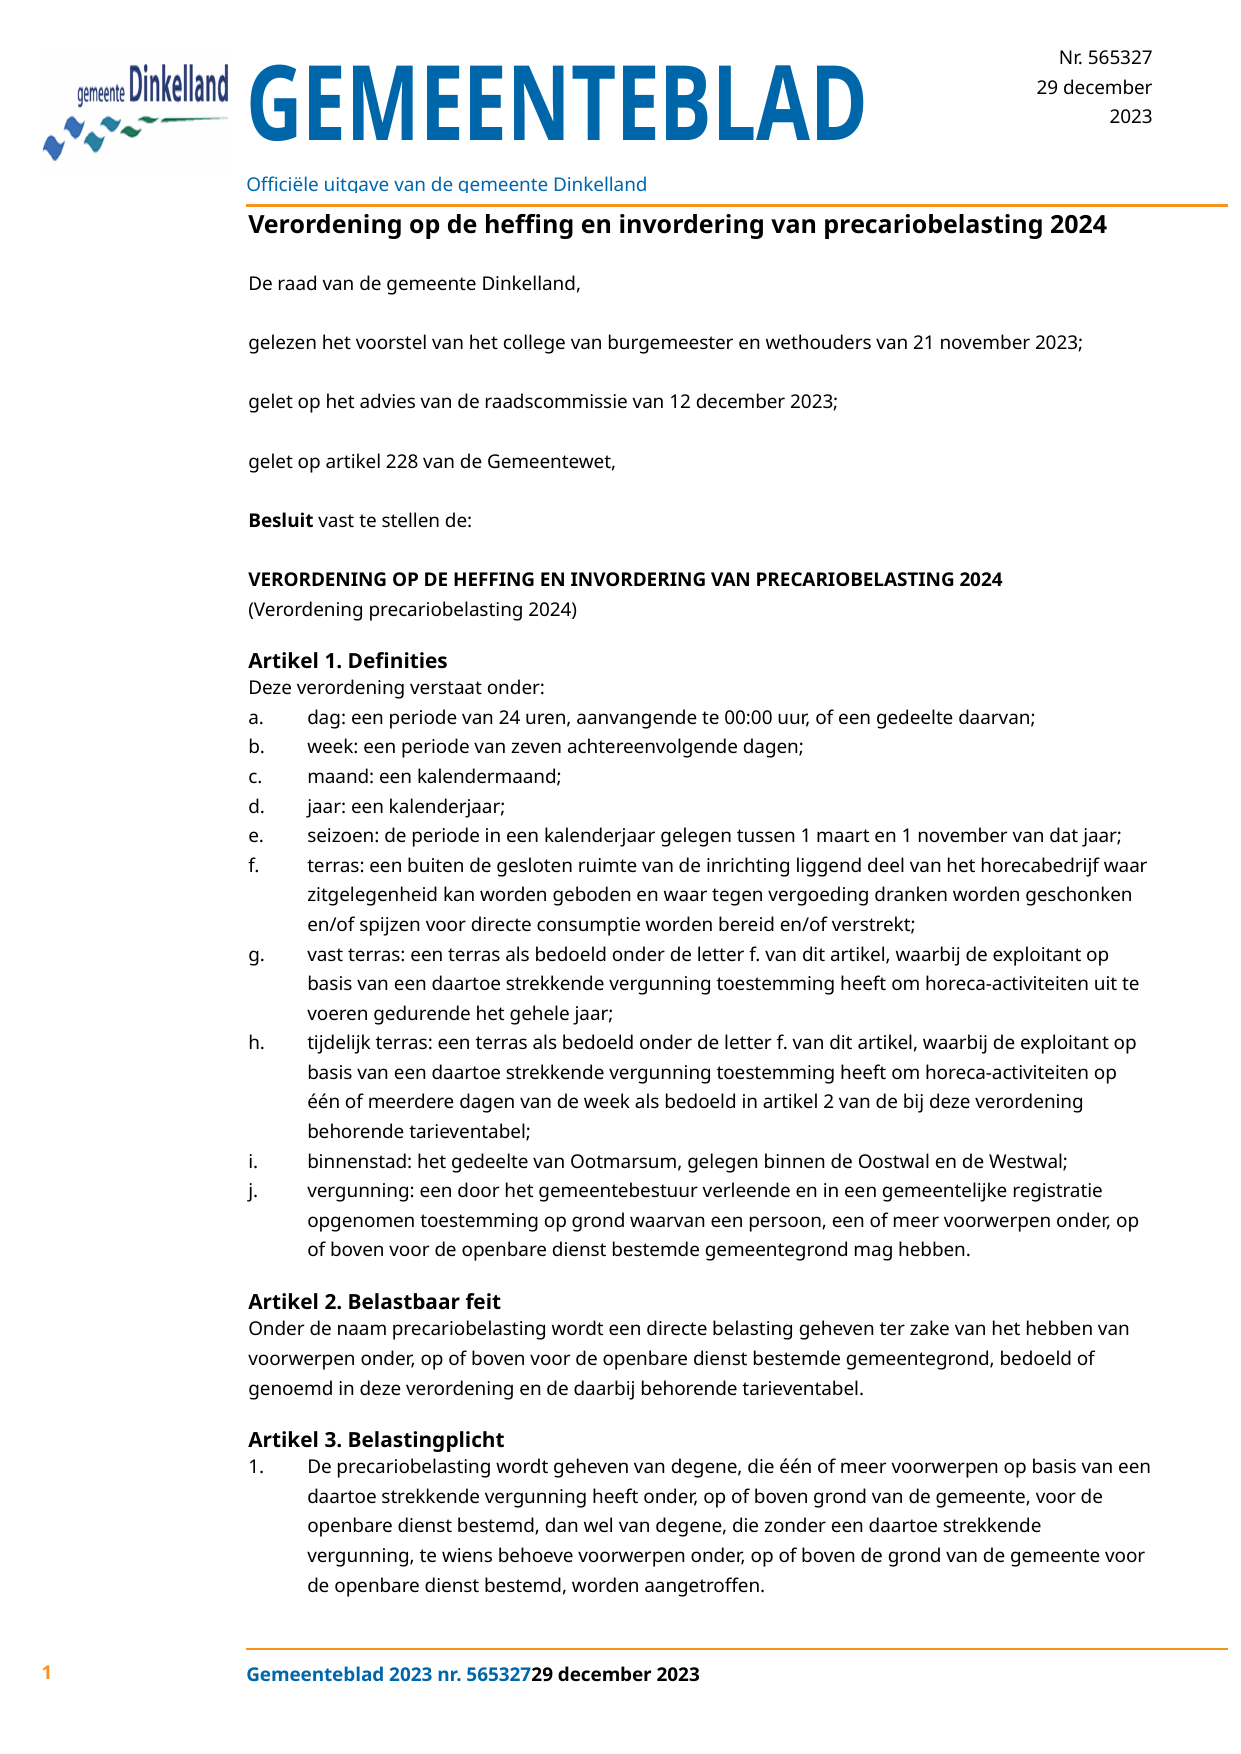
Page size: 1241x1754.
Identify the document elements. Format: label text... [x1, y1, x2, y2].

list seizoen: de periode in een kalenderjaar gelegen tussen 1 maart en 1 november van dat jaar; [248, 822, 1152, 848]
text VERORDENING OP DE HEFFING EN INVORDERING VAN PRECARIOBELASTING 2024 [248, 566, 1152, 592]
text gelezen het voorstel van het college van burgemeester en wethouders van 21 november 2023; [248, 329, 1152, 355]
list terras: een buiten de gesloten ruimte van de inrichting liggend deel van het horecabedrijf waar zitgelegenheid kan worden geboden en waar tegen vergoeding dranken worden geschonken en/of spijzen voor directe consumptie worden bereid en/of verstrekt; [248, 852, 1152, 937]
list dag: een periode van 24 uren, aanvangende te 00:00 uur, of een gedeelte daarvan; [248, 704, 1152, 730]
picture [41, 47, 231, 172]
text Deze verordening verstaat onder: [248, 674, 1152, 700]
list week: een periode van zeven achtereenvolgende dagen; [248, 734, 1152, 759]
text Artikel 3. Belastingplicht [248, 1425, 1152, 1453]
list vergunning: een door het gemeentebestuur verleende en in een gemeentelijke registratie opgenomen toestemming op grond waarvan een persoon, een of meer voorwerpen onder, op of boven voor de openbare dienst bestemde gemeentegrond mag hebben. [248, 1177, 1152, 1262]
list tijdelijk terras: een terras als bedoeld onder de letter f. van dit artikel, waarbij de exploitant op basis van een daartoe strekkende vergunning toestemming heeft om horeca-activiteiten op één of meerdere dagen van de week als bedoeld in artikel 2 van de bij deze verordening behorende tarieventabel; [248, 1029, 1152, 1144]
list jaar: een kalenderjaar; [248, 793, 1152, 819]
list vast terras: een terras als bedoeld onder de letter f. van dit artikel, waarbij de exploitant op basis van een daartoe strekkende vergunning toestemming heeft om horeca-activiteiten uit te voeren gedurende het gehele jaar; [248, 941, 1152, 1026]
list De precariobelasting wordt geheven van degene, die één of meer voorwerpen op basis van een daartoe strekkende vergunning heeft onder, op of boven grond van de gemeente, voor de openbare dienst bestemd, dan wel van degene, die zonder een daartoe strekkende vergunning, te wiens behoeve voorwerpen onder, op of boven de grond van de gemeente voor de openbare dienst bestemd, worden aangetroffen. [248, 1453, 1152, 1598]
text gelet op het advies van de raadscommissie van 12 december 2023; [248, 389, 1152, 414]
list binnenstad: het gedeelte van Ootmarsum, gelegen binnen de Oostwal en de Westwal; [248, 1148, 1152, 1174]
text Artikel 2. Belastbaar feit [248, 1287, 1152, 1316]
text De raad van de gemeente Dinkelland, [248, 270, 1152, 296]
text Besluit vast te stellen de: [248, 507, 1152, 533]
list maand: een kalendermaand; [248, 763, 1152, 789]
text (Verordening precariobelasting 2024) [248, 596, 1152, 621]
text Verordening op de heffing en invordering van precariobelasting 2024 [248, 207, 1152, 241]
text gelet op artikel 228 van de Gemeentewet, [248, 448, 1152, 473]
text Artikel 1. Definities [248, 646, 1152, 674]
text Onder de naam precariobelasting wordt een directe belasting geheven ter zake van het hebben van voorwerpen onder, op of boven voor de openbare dienst bestemde gemeentegrond, bedoeld of genoemd in deze verordening en de daarbij behorende tarieventabel. [248, 1316, 1152, 1400]
